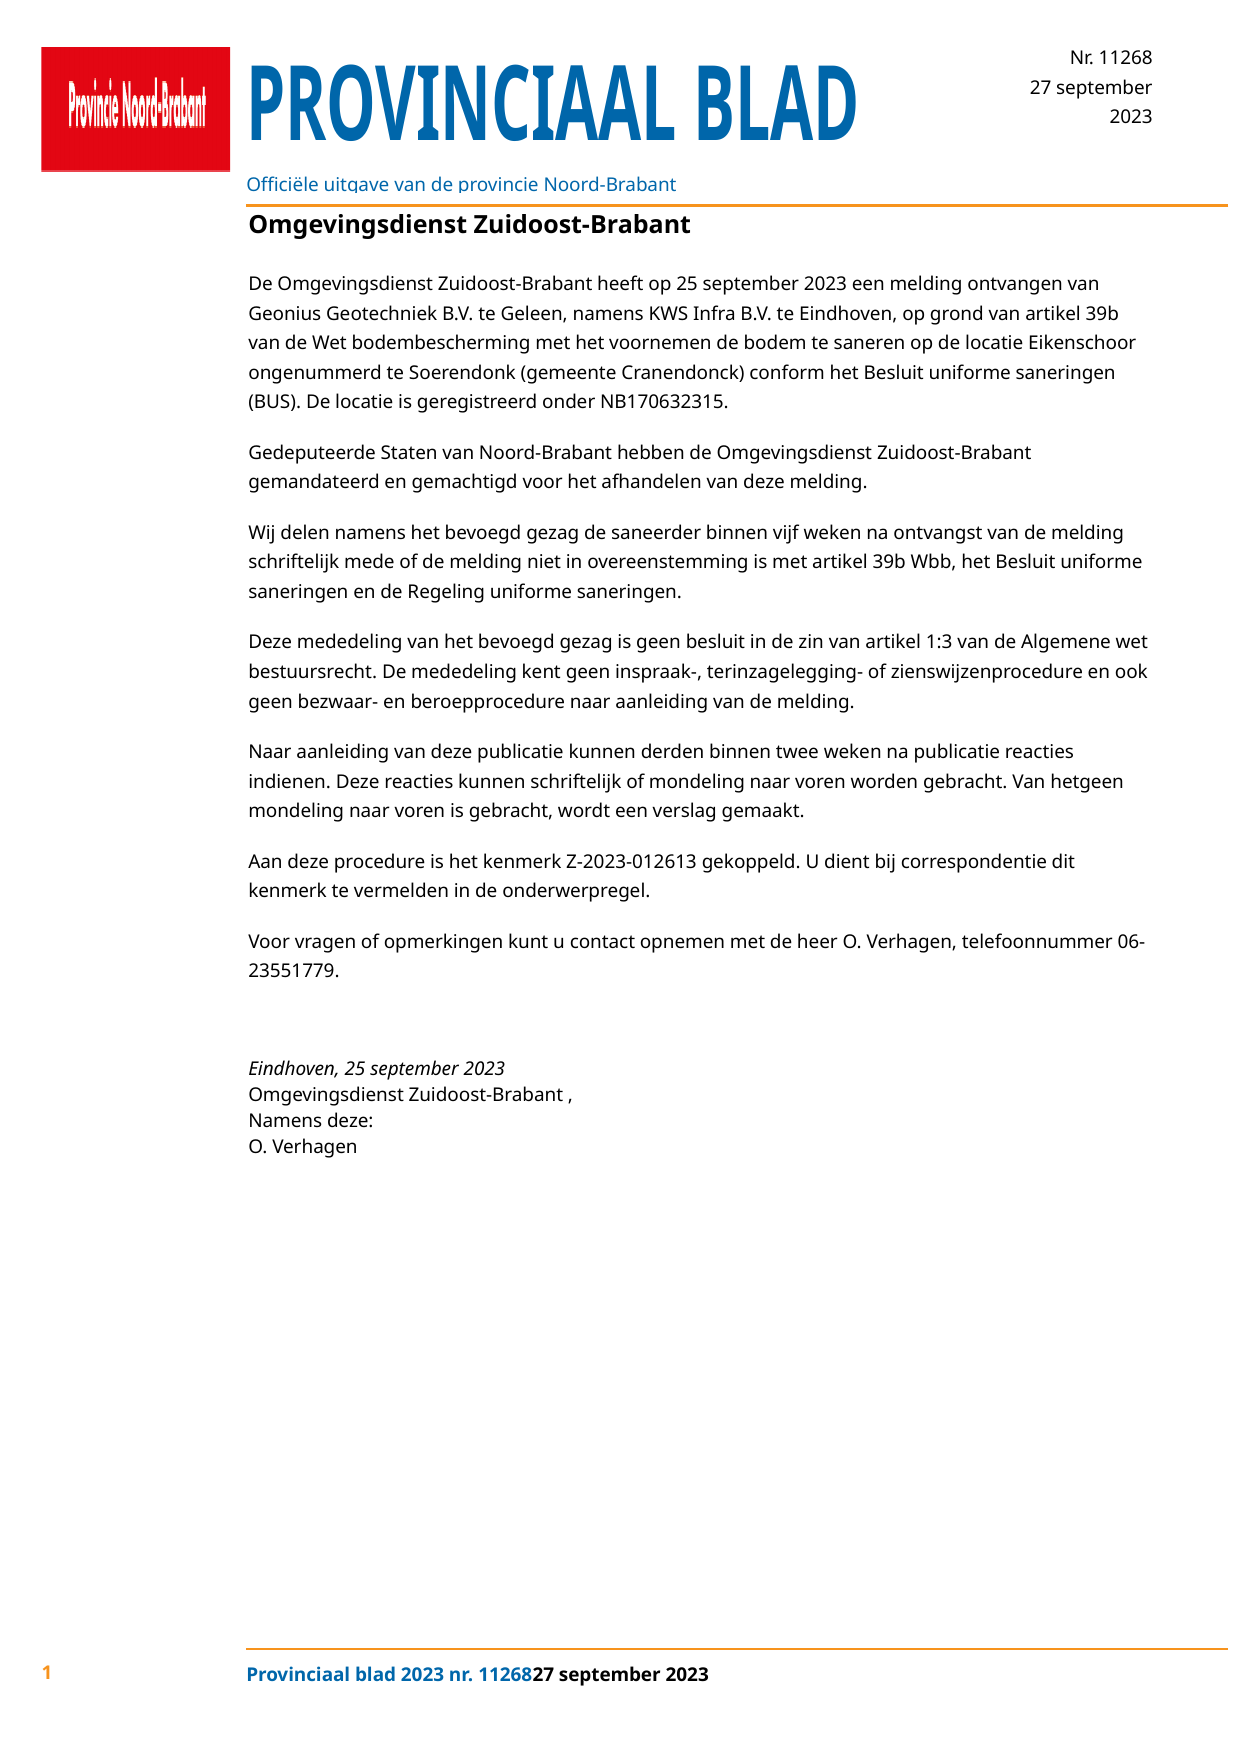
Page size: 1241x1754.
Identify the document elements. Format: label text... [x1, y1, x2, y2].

picture [41, 47, 231, 172]
text Deze mededeling van het bevoegd gezag is geen besluit in de zin van artikel 1:3 van de Algemene wet bestuursrecht. De mededeling kent geen inspraak-, terinzagelegging- of zienswijzenprocedure en ook geen bezwaar- en beroepprocedure naar aanleiding van de melding. [248, 629, 1152, 713]
text Eindhoven, 25 september 2023 [248, 1056, 1152, 1081]
text Namens deze: [248, 1107, 1152, 1133]
text Gedeputeerde Staten van Noord-Brabant hebben de Omgevingsdienst Zuidoost-Brabant gemandateerd en gemachtigd voor het afhandelen van deze melding. [248, 439, 1152, 494]
text O. Verhagen [248, 1133, 1152, 1158]
text Omgevingsdienst Zuidoost-Brabant [248, 207, 1152, 241]
text Naar aanleiding van deze publicatie kunnen derden binnen twee weken na publicatie reacties indienen. Deze reacties kunnen schriftelijk of mondeling naar voren worden gebracht. Van hetgeen mondeling naar voren is gebracht, wordt een verslag gemaakt. [248, 738, 1152, 823]
text Omgevingsdienst Zuidoost-Brabant , [248, 1081, 1152, 1107]
text Aan deze procedure is het kenmerk Z-2023-012613 gekoppeld. U dient bij correspondentie dit kenmerk te vermelden in de onderwerpregel. [248, 848, 1152, 903]
text Wij delen namens het bevoegd gezag de saneerder binnen vijf weken na ontvangst van de melding schriftelijk mede of de melding niet in overeenstemming is met artikel 39b Wbb, het Besluit uniforme saneringen en de Regeling uniforme saneringen. [248, 519, 1152, 604]
text Voor vragen of opmerkingen kunt u contact opnemen met de heer O. Verhagen, telefoonnummer 06-23551779. [248, 928, 1152, 983]
text De Omgevingsdienst Zuidoost-Brabant heeft op 25 september 2023 een melding ontvangen van Geonius Geotechniek B.V. te Geleen, namens KWS Infra B.V. te Eindhoven, op grond van artikel 39b van de Wet bodembescherming met het voornemen de bodem te saneren op de locatie Eikenschoor ongenummerd te Soerendonk (gemeente Cranendonck) conform het Besluit uniforme saneringen (BUS). De locatie is geregistreerd onder NB170632315. [248, 270, 1152, 414]
